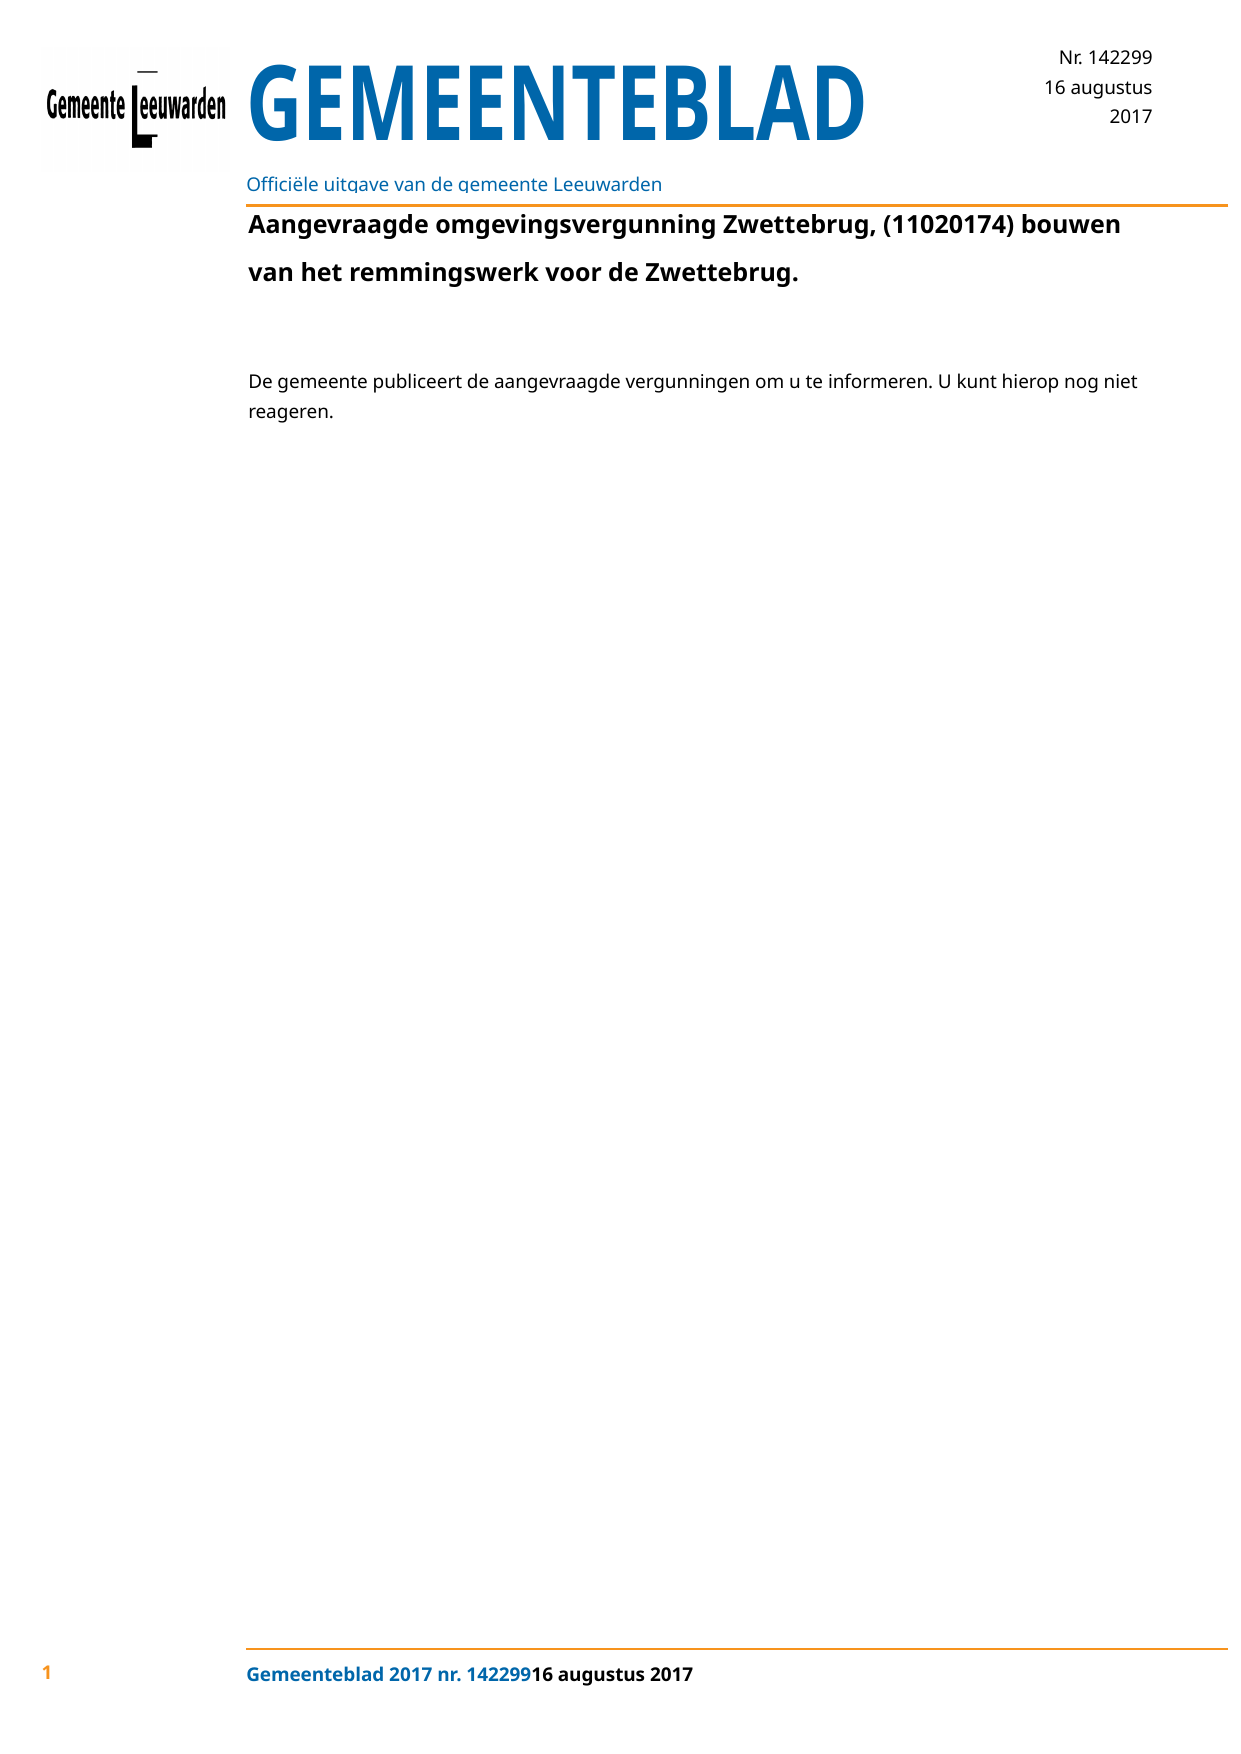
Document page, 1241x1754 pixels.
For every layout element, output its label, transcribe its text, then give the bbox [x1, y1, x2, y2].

text De gemeente publiceert de aangevraagde vergunningen om u te informeren. U kunt hierop nog niet reageren. [248, 368, 1152, 424]
text Aangevraagde omgevingsvergunning Zwettebrug, (11020174) bouwen van het remmingswerk voor de Zwettebrug. [248, 207, 1152, 288]
picture [41, 47, 231, 172]
